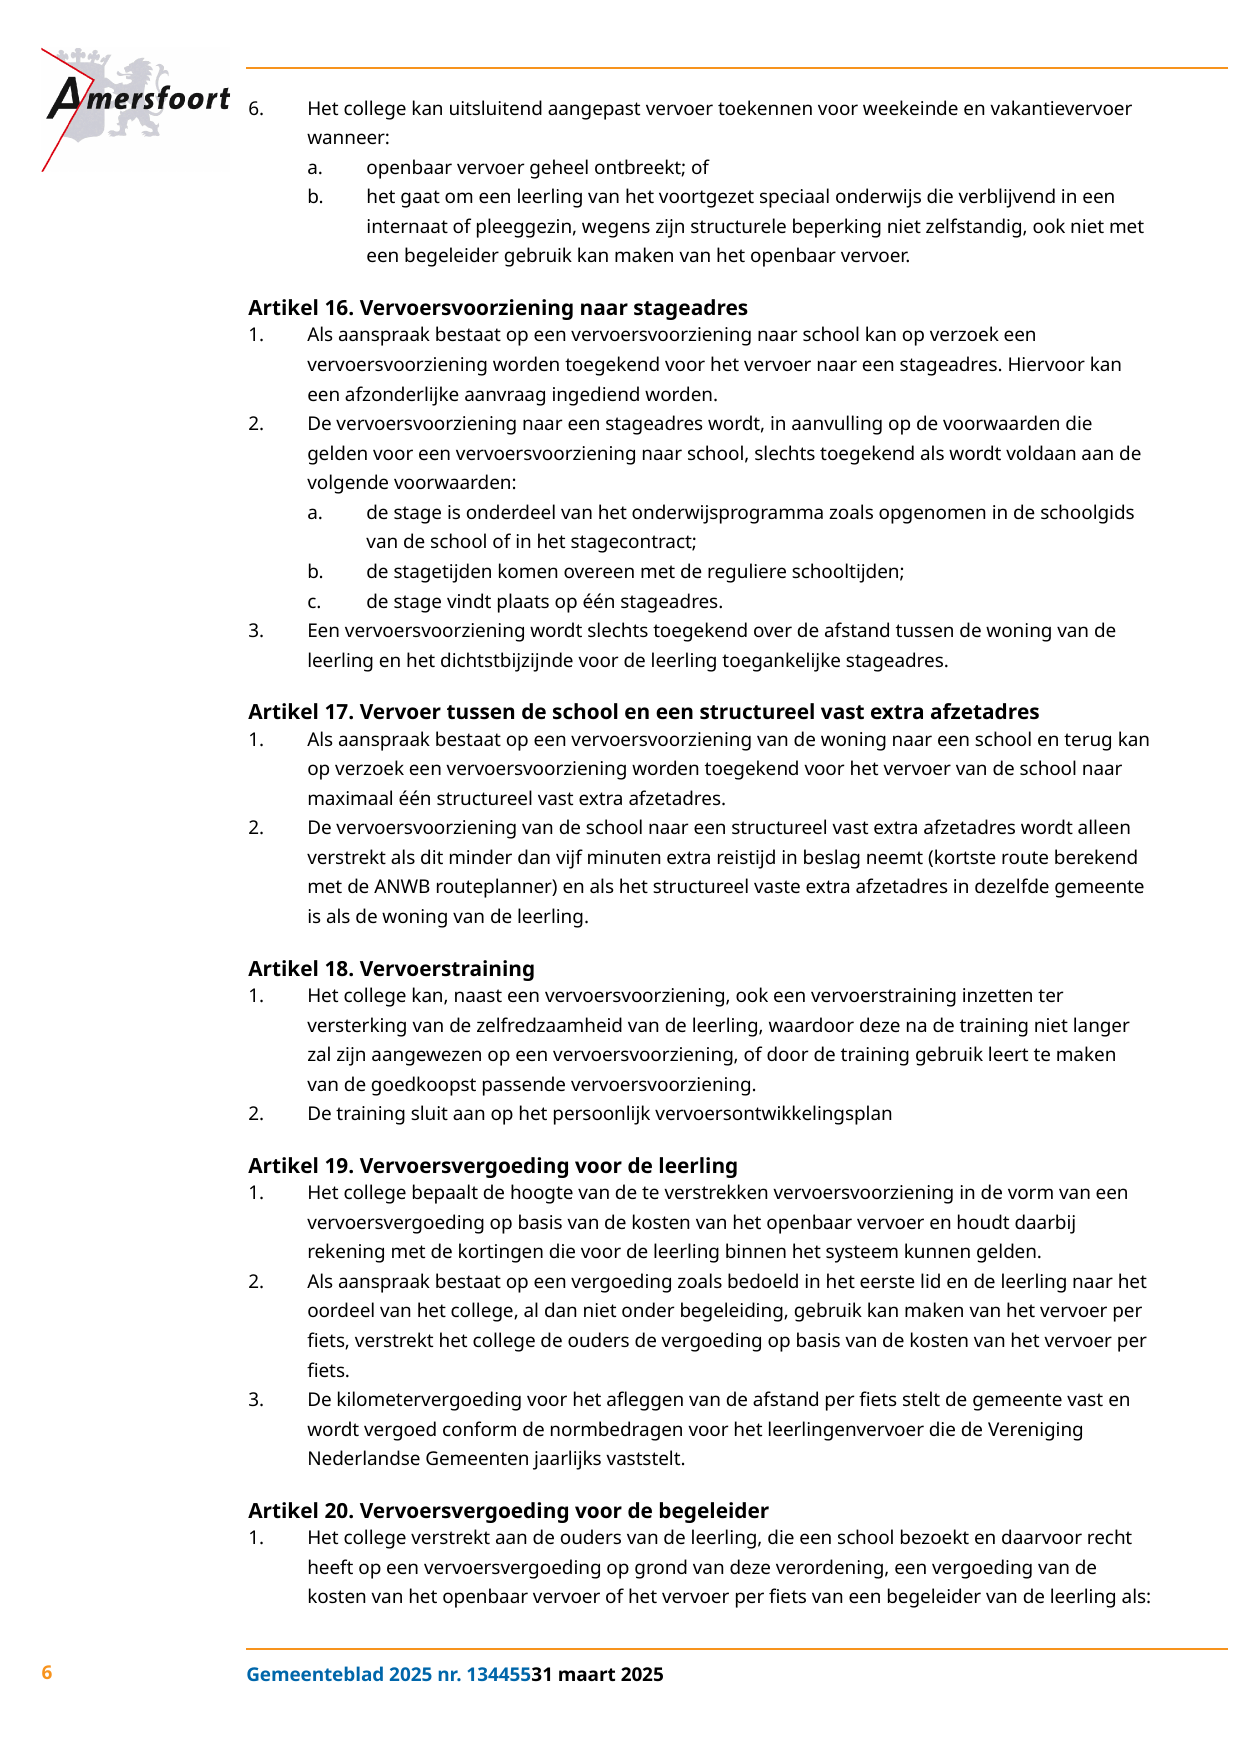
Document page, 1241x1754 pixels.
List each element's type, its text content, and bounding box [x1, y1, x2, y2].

list Het college verstrekt aan de ouders van de leerling, die een school bezoekt en daarvoor recht heeft op een vervoersvergoeding op grond van deze verordening, een vergoeding van de kosten van het openbaar vervoer of het vervoer per fiets van een begeleider van de leerling als: [248, 1524, 1152, 1609]
text Artikel 16. Vervoersvoorziening naar stageadres [248, 293, 1152, 322]
list Als aanspraak bestaat op een vervoersvoorziening van de woning naar een school en terug kan op verzoek een vervoersvoorziening worden toegekend voor het vervoer van de school naar maximaal één structureel vast extra afzetadres. [248, 726, 1152, 811]
list de stage vindt plaats op één stageadres. [307, 588, 1152, 613]
list De kilometervergoeding voor het afleggen van de afstand per fiets stelt de gemeente vast en wordt vergoed conform de normbedragen voor het leerlingenvervoer die de Vereniging Nederlandse Gemeenten jaarlijks vaststelt. [248, 1386, 1152, 1471]
text Artikel 19. Vervoersvergoeding voor de leerling [248, 1151, 1152, 1179]
list Het college bepaalt de hoogte van de te verstrekken vervoersvoorziening in de vorm van een vervoersvergoeding op basis van de kosten van het openbaar vervoer en houdt daarbij rekening met de kortingen die voor de leerling binnen het systeem kunnen gelden. [248, 1179, 1152, 1264]
list het gaat om een leerling van het voortgezet speciaal onderwijs die verblijvend in een internaat of pleeggezin, wegens zijn structurele beperking niet zelfstandig, ook niet met een begeleider gebruik kan maken van het openbaar vervoer. [307, 183, 1152, 268]
text Artikel 18. Vervoerstraining [248, 954, 1152, 982]
list De vervoersvoorziening naar een stageadres wordt, in aanvulling op de voorwaarden die gelden voor een vervoersvoorziening naar school, slechts toegekend als wordt voldaan aan de volgende voorwaarden: [248, 410, 1152, 495]
list De vervoersvoorziening van de school naar een structureel vast extra afzetadres wordt alleen verstrekt als dit minder dan vijf minuten extra reistijd in beslag neemt (kortste route berekend met de ANWB routeplanner) en als het structureel vaste extra afzetadres in dezelfde gemeente is als de woning van de leerling. [248, 814, 1152, 929]
picture [41, 47, 231, 172]
list Als aanspraak bestaat op een vergoeding zoals bedoeld in het eerste lid en de leerling naar het oordeel van het college, al dan niet onder begeleiding, gebruik kan maken van het vervoer per fiets, verstrekt het college de ouders de vergoeding op basis van de kosten van het vervoer per fiets. [248, 1268, 1152, 1383]
list de stagetijden komen overeen met de reguliere schooltijden; [307, 558, 1152, 584]
list Een vervoersvoorziening wordt slechts toegekend over de afstand tussen de woning van de leerling en het dichtstbijzijnde voor de leerling toegankelijke stageadres. [248, 617, 1152, 673]
text Artikel 20. Vervoersvergoeding voor de begeleider [248, 1496, 1152, 1524]
text Artikel 17. Vervoer tussen de school en een structureel vast extra afzetadres [248, 697, 1152, 726]
list de stage is onderdeel van het onderwijsprogramma zoals opgenomen in de schoolgids van de school of in het stagecontract; [307, 499, 1152, 554]
list De training sluit aan op het persoonlijk vervoersontwikkelingsplan [248, 1101, 1152, 1126]
list Als aanspraak bestaat op een vervoersvoorziening naar school kan op verzoek een vervoersvoorziening worden toegekend voor het vervoer naar een stageadres. Hiervoor kan een afzonderlijke aanvraag ingediend worden. [248, 322, 1152, 406]
list Het college kan, naast een vervoersvoorziening, ook een vervoerstraining inzetten ter versterking van de zelfredzaamheid van de leerling, waardoor deze na de training niet langer zal zijn aangewezen op een vervoersvoorziening, of door de training gebruik leert te maken van de goedkoopst passende vervoersvoorziening. [248, 982, 1152, 1097]
list openbaar vervoer geheel ontbreekt; of [307, 154, 1152, 180]
list Het college kan uitsluitend aangepast vervoer toekennen voor weekeinde en vakantievervoer wanneer: [248, 95, 1152, 150]
